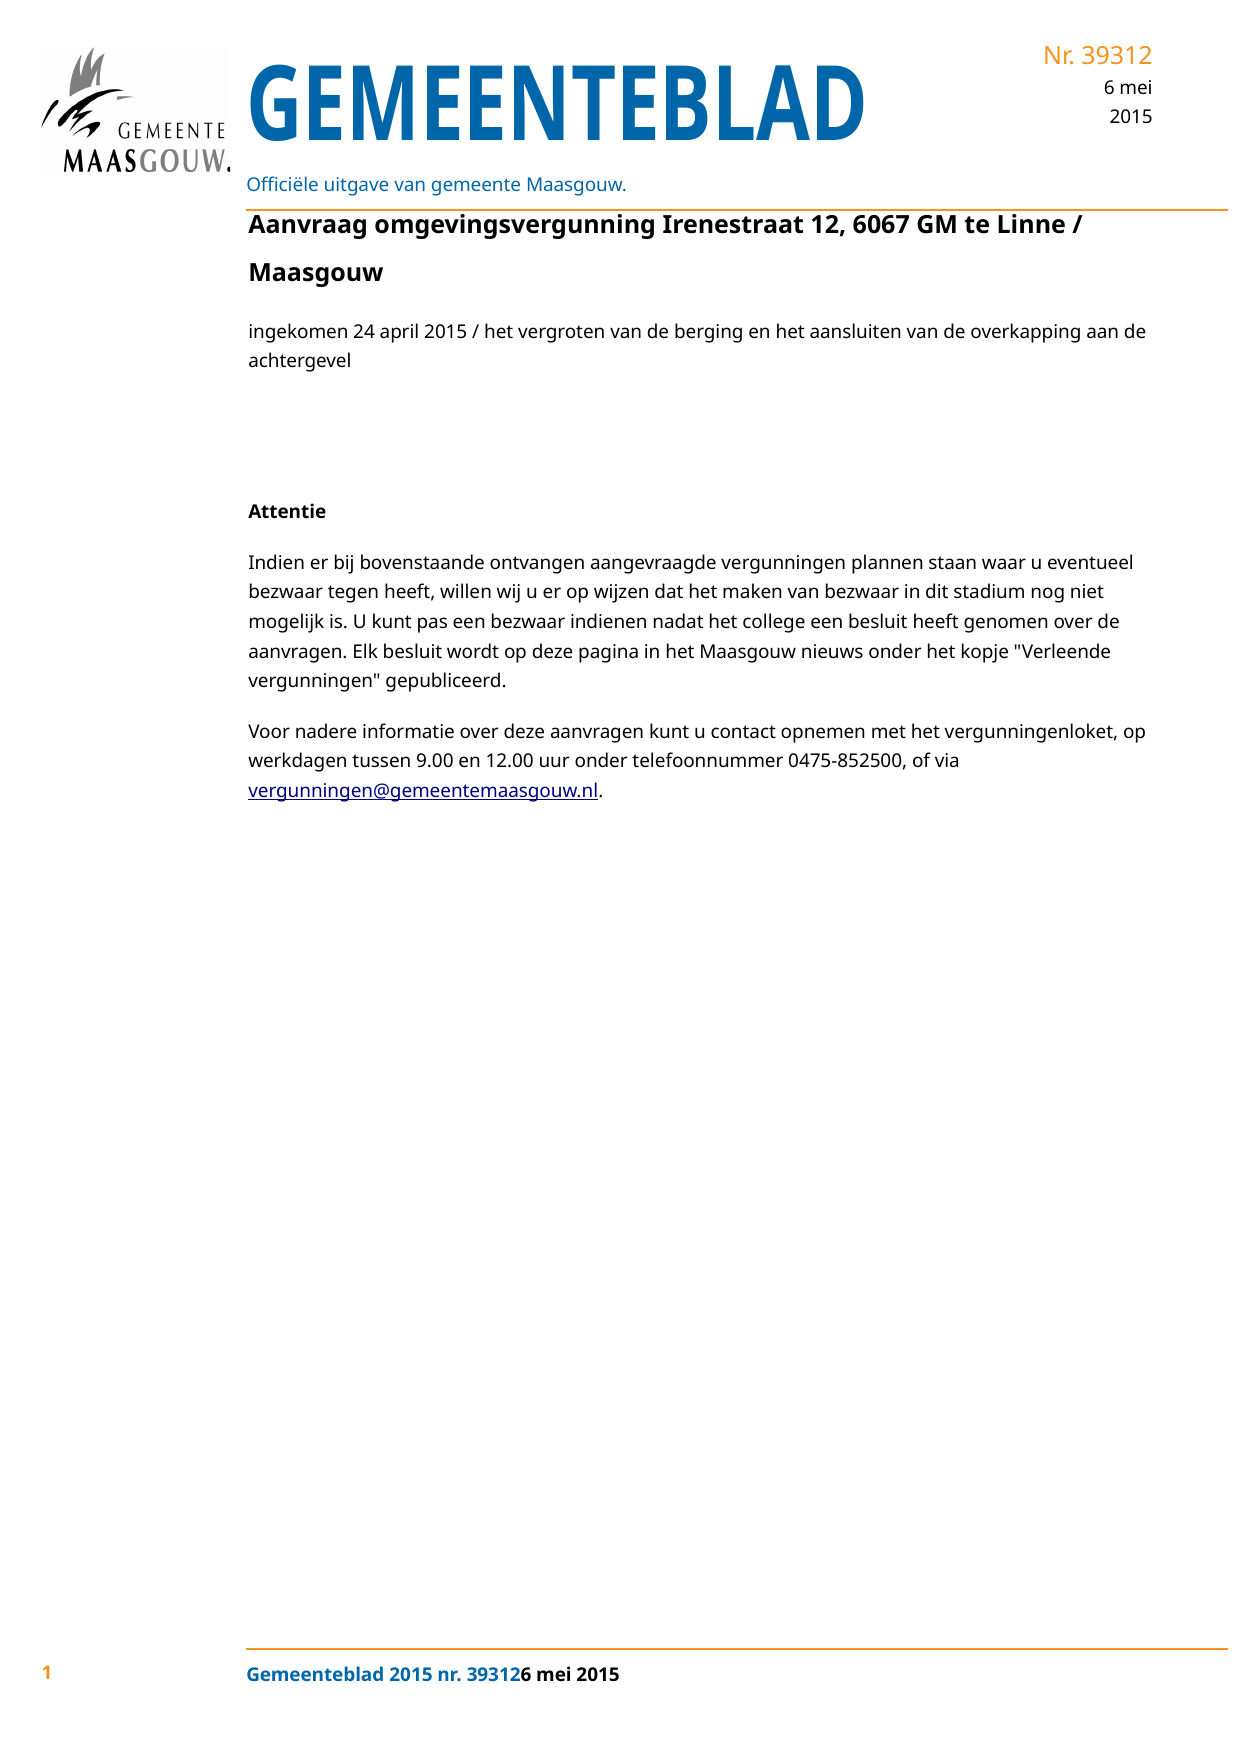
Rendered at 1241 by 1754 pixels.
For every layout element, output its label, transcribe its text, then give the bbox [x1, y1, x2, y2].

text Attentie [248, 499, 1152, 524]
text ingekomen 24 april 2015 / het vergroten van de berging en het aansluiten van de overkapping aan de achtergevel [248, 318, 1152, 373]
text Voor nadere informatie over deze aanvragen kunt u contact opnemen met het vergunningenloket, op werkdagen tussen 9.00 en 12.00 uur onder telefoonnummer 0475-852500, of via vergunningen@gemeentemaasgouw.nl. [248, 718, 1152, 803]
text Aanvraag omgevingsvergunning Irenestraat 12, 6067 GM te Linne / Maasgouw [248, 211, 1152, 288]
picture [41, 47, 231, 172]
text Indien er bij bovenstaande ontvangen aangevraagde vergunningen plannen staan waar u eventueel bezwaar tegen heeft, willen wij u er op wijzen dat het maken van bezwaar in dit stadium nog niet mogelijk is. U kunt pas een bezwaar indienen nadat het college een besluit heeft genomen over de aanvragen. Elk besluit wordt op deze pagina in het Maasgouw nieuws onder het kopje "Verleende vergunningen" gepubliceerd. [248, 549, 1152, 693]
